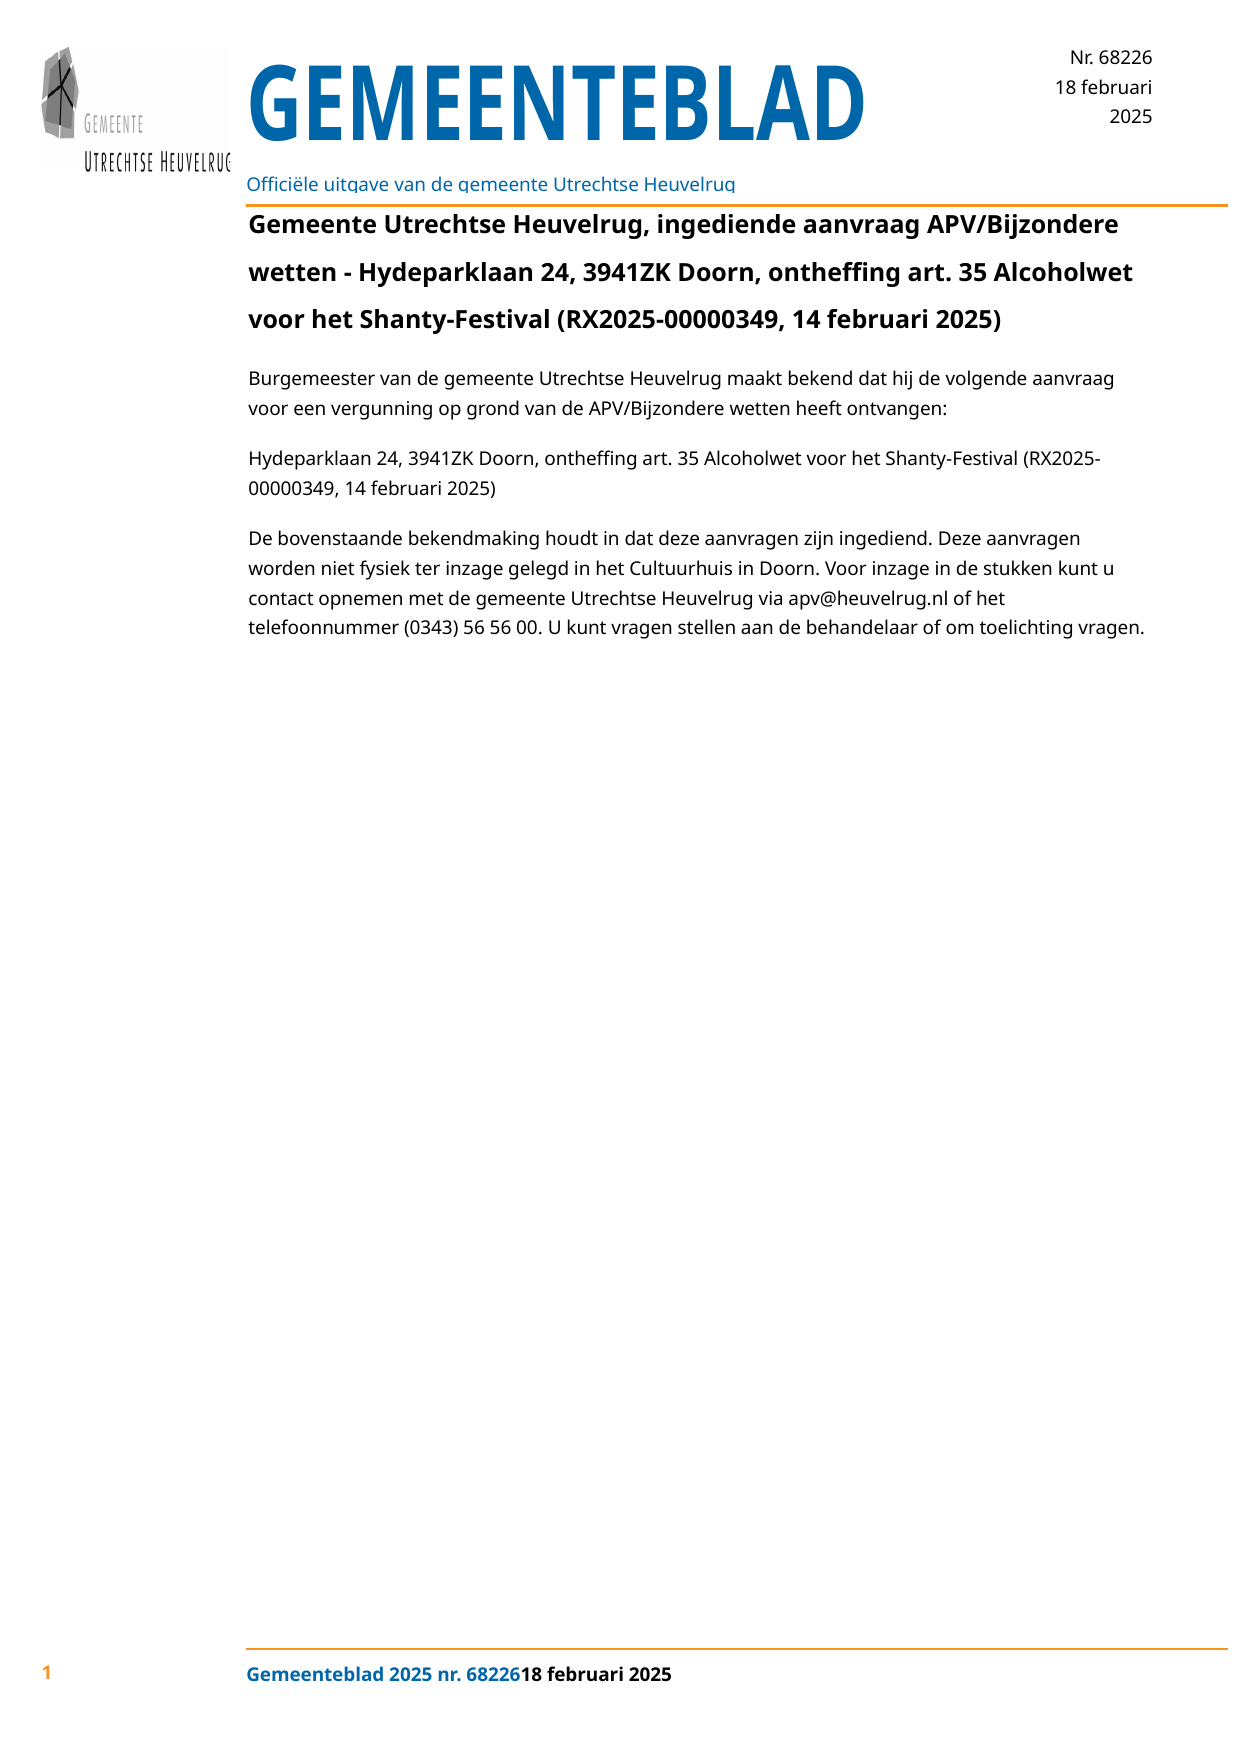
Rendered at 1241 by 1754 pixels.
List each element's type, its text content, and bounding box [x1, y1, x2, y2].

text Gemeente Utrechtse Heuvelrug, ingediende aanvraag APV/Bijzondere wetten - Hydeparklaan 24, 3941ZK Doorn, ontheffing art. 35 Alcoholwet voor het Shanty-Festival (RX2025-00000349, 14 februari 2025) [248, 207, 1152, 336]
text Hydeparklaan 24, 3941ZK Doorn, ontheffing art. 35 Alcoholwet voor het Shanty-Festival (RX2025-00000349, 14 februari 2025) [248, 446, 1152, 501]
text Burgemeester van de gemeente Utrechtse Heuvelrug maakt bekend dat hij de volgende aanvraag voor een vergunning op grond van de APV/Bijzondere wetten heeft ontvangen: [248, 366, 1152, 421]
picture [41, 47, 231, 172]
text De bovenstaande bekendmaking houdt in dat deze aanvragen zijn ingediend. Deze aanvragen worden niet fysiek ter inzage gelegd in het Cultuurhuis in Doorn. Voor inzage in de stukken kunt u contact opnemen met de gemeente Utrechtse Heuvelrug via apv@heuvelrug.nl of het telefoonnummer (0343) 56 56 00. U kunt vragen stellen aan de behandelaar of om toelichting vragen. [248, 526, 1152, 640]
